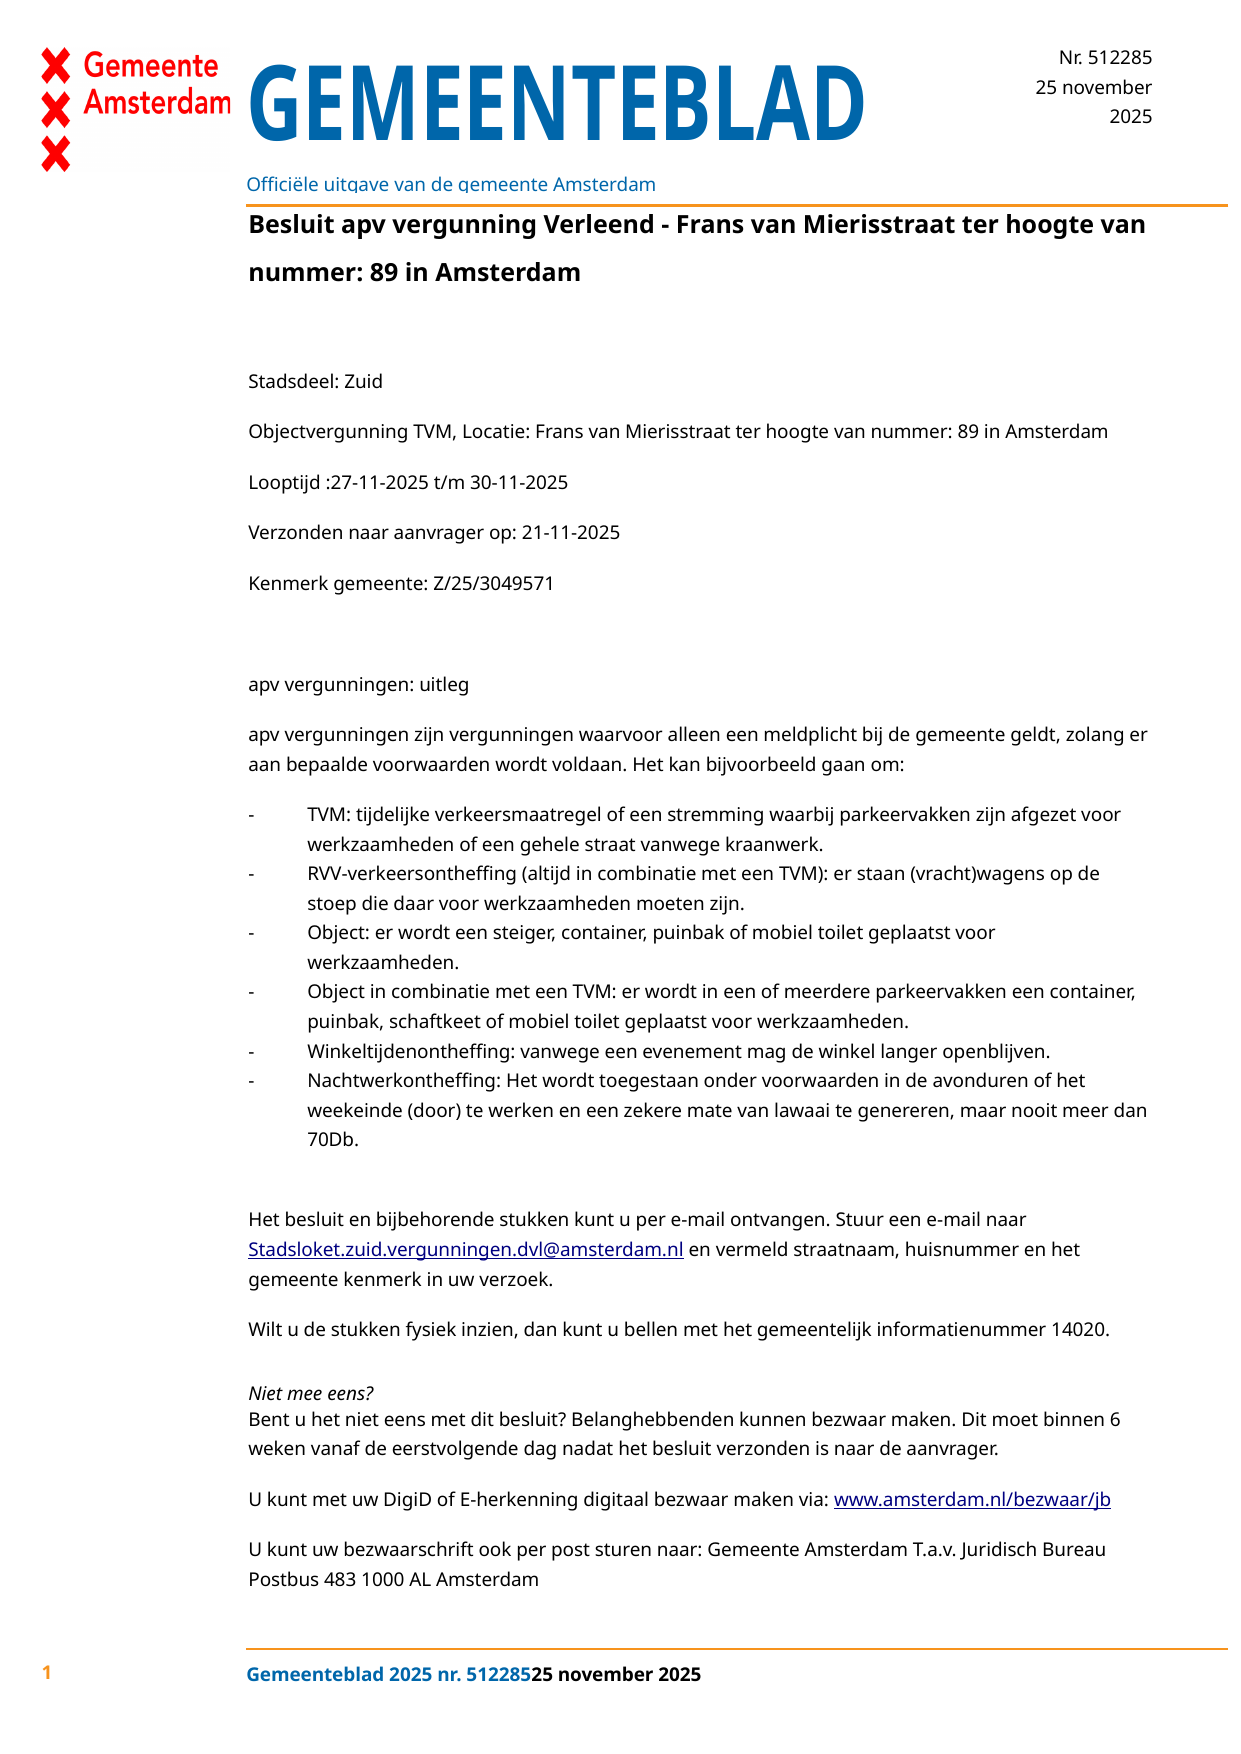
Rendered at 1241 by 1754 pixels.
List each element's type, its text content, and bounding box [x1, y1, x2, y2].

list TVM: tijdelijke verkeersmaatregel of een stremming waarbij parkeervakken zijn afgezet voor werkzaamheden of een gehele straat vanwege kraanwerk. [248, 801, 1152, 857]
text apv vergunningen: uitleg [248, 671, 1152, 697]
text apv vergunningen zijn vergunningen waarvoor alleen een meldplicht bij de gemeente geldt, zolang er aan bepaalde voorwaarden wordt voldaan. Het kan bijvoorbeeld gaan om: [248, 721, 1152, 777]
list RVV-verkeersontheffing (altijd in combinatie met een TVM): er staan (vracht)wagens op de stoep die daar voor werkzaamheden moeten zijn. [248, 860, 1152, 916]
text Niet mee eens? [248, 1380, 1152, 1406]
text Objectvergunning TVM, Locatie: Frans van Mierisstraat ter hoogte van nummer: 89 in Amsterdam [248, 419, 1152, 444]
list Object in combinatie met een TVM: er wordt in een of meerdere parkeervakken een container, puinbak, schaftkeet of mobiel toilet geplaatst voor werkzaamheden. [248, 979, 1152, 1034]
list Object: er wordt een steiger, container, puinbak of mobiel toilet geplaatst voor werkzaamheden. [248, 919, 1152, 975]
text Stadsdeel: Zuid [248, 368, 1152, 394]
text Kenmerk gemeente: Z/25/3049571 [248, 570, 1152, 596]
picture [41, 47, 231, 172]
text Wilt u de stukken fysiek inzien, dan kunt u bellen met het gemeentelijk informatienummer 14020. [248, 1316, 1152, 1342]
text Looptijd :27-11-2025 t/m 30-11-2025 [248, 469, 1152, 495]
text U kunt uw bezwaarschrift ook per post sturen naar: Gemeente Amsterdam T.a.v. Juridisch Bureau Postbus 483 1000 AL Amsterdam [248, 1536, 1152, 1592]
list Nachtwerkontheffing: Het wordt toegestaan onder voorwaarden in de avonduren of het weekeinde (door) te werken en een zekere mate van lawaai te genereren, maar nooit meer dan 70Db. [248, 1067, 1152, 1152]
text U kunt met uw DigiD of E-herkenning digitaal bezwaar maken via: www.amsterdam.nl/bezwaar/jb [248, 1486, 1152, 1512]
text Verzonden naar aanvrager op: 21-11-2025 [248, 519, 1152, 545]
text Besluit apv vergunning Verleend - Frans van Mierisstraat ter hoogte van nummer: 89 in Amsterdam [248, 207, 1152, 288]
text Bent u het niet eens met dit besluit? Belanghebbenden kunnen bezwaar maken. Dit moet binnen 6 weken vanaf de eerstvolgende dag nadat het besluit verzonden is naar de aanvrager. [248, 1406, 1152, 1461]
list Winkeltijdenontheffing: vanwege een evenement mag de winkel langer openblijven. [248, 1038, 1152, 1064]
text Het besluit en bijbehorende stukken kunt u per e-mail ontvangen. Stuur een e-mail naar Stadsloket.zuid.vergunningen.dvl@amsterdam.nl en vermeld straatnaam, huisnummer en het gemeente kenmerk in uw verzoek. [248, 1207, 1152, 1292]
